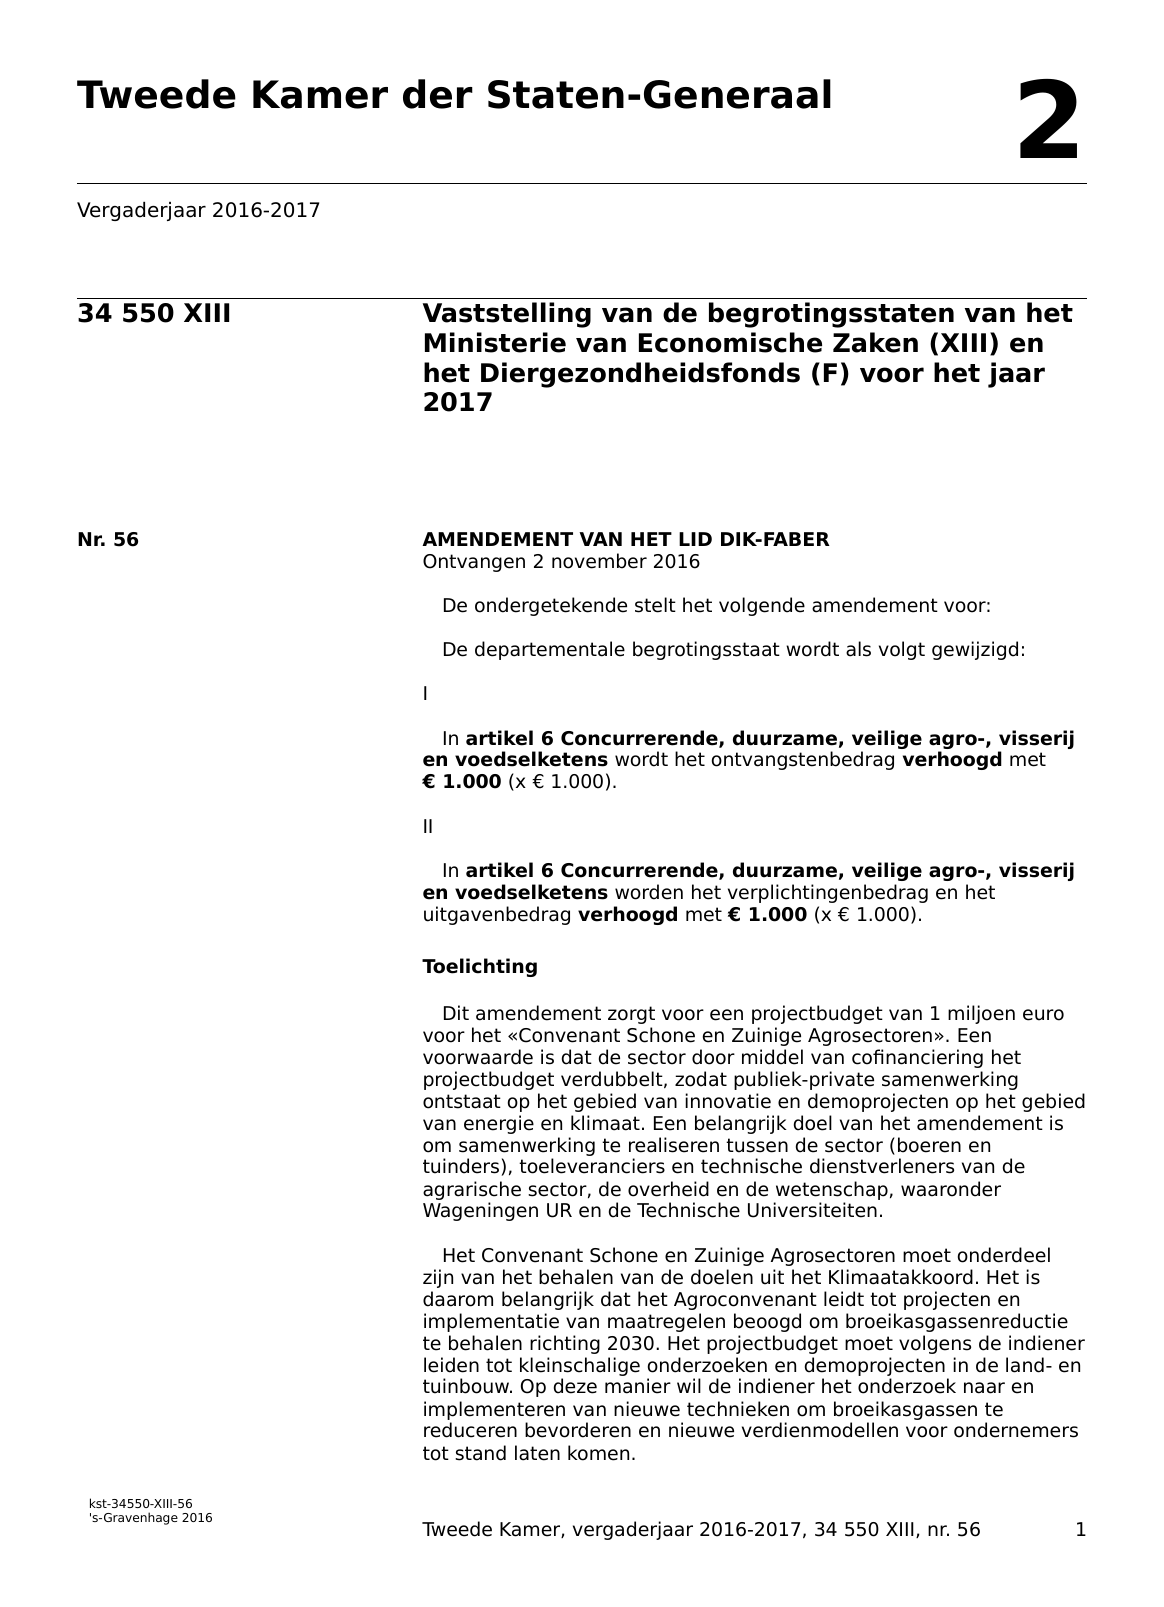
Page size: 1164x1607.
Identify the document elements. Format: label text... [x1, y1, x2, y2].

table_header Tweede Kamer der Staten-Generaal [77, 59, 886, 183]
text In artikel 6 Concurrerende, duurzame, veilige agro-, visserij en voedselketens wordt het ontvangstenbedrag verhoogd met € 1.000 (x € 1.000). [422, 727, 1087, 793]
text Ontvangen 2 november 2016 [422, 551, 1087, 573]
subtitle 34 550 XIII Vaststelling van de begrotingsstaten van het Ministerie van Economische Zaken (XIII) en het Diergezondheidsfonds (F) voor het jaar 2017 [77, 299, 1087, 418]
text In artikel 6 Concurrerende, duurzame, veilige agro-, visserij en voedselketens worden het verplichtingenbedrag en het uitgavenbedrag verhoogd met € 1.000 (x € 1.000). [422, 860, 1087, 926]
text kst-34550-XIII-56 [88, 1497, 323, 1511]
subtitle Toelichting [422, 956, 1087, 978]
text I [422, 683, 1087, 705]
text De departementale begrotingsstaat wordt als volgt gewijzigd: [422, 639, 1087, 661]
table_cell Vergaderjaar 2016-2017 [77, 184, 1087, 298]
text II [422, 816, 1087, 837]
table_header 2 [886, 59, 1087, 183]
text 's-Gravenhage 2016 [88, 1511, 323, 1525]
subtitle Nr. 56 AMENDEMENT VAN HET LID DIK-FABER [77, 529, 1087, 551]
text Het Convenant Schone en Zuinige Agrosectoren moet onderdeel zijn van het behalen van de doelen uit het Klimaatakkoord. Het is daarom belangrijk dat het Agroconvenant leidt tot projecten en implementatie van maatregelen beoogd om broeikasgassenreductie te behalen richting 2030. Het projectbudget moet volgens de indiener leiden tot kleinschalige onderzoeken en demoprojecten in de land- en tuinbouw. Op deze manier wil de indiener het onderzoek naar en implementeren van nieuwe technieken om broeikasgassen te reduceren bevorderen en nieuwe verdienmodellen voor ondernemers tot stand laten komen. [422, 1244, 1087, 1464]
text De ondergetekende stelt het volgende amendement voor: [422, 595, 1087, 617]
text Dit amendement zorgt voor een projectbudget van 1 miljoen euro voor het «Convenant Schone en Zuinige Agrosectoren». Een voorwaarde is dat de sector door middel van cofinanciering het projectbudget verdubbelt, zodat publiek-private samenwerking ontstaat op het gebied van innovatie en demoprojecten op het gebied van energie en klimaat. Een belangrijk doel van het amendement is om samenwerking te realiseren tussen de sector (boeren en tuinders), toeleveranciers en technische dienstverleners van de agrarische sector, de overheid en de wetenschap, waaronder Wageningen UR en de Technische Universiteiten. [422, 1003, 1087, 1222]
